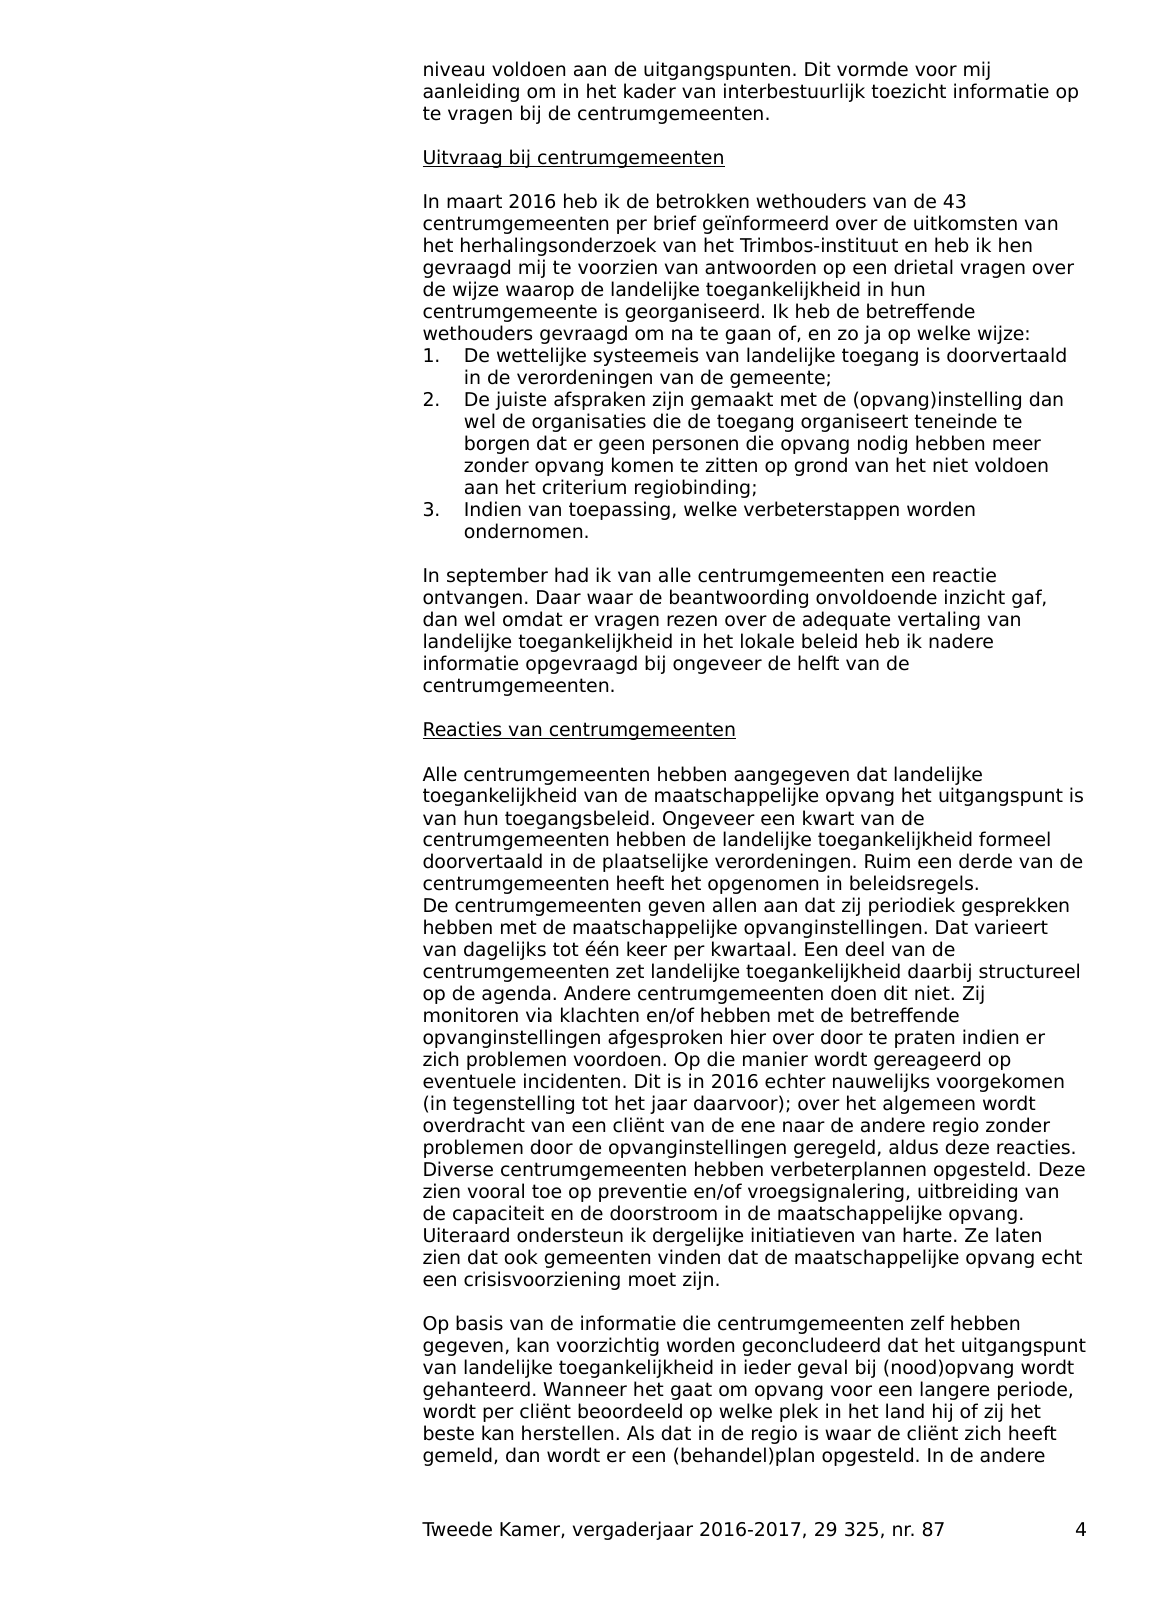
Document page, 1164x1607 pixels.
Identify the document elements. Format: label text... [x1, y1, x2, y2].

subtitle Uitvraag bij centrumgemeenten [422, 147, 1087, 169]
text 1. De wettelijke systeemeis van landelijke toegang is doorvertaald in de verordeningen van de gemeente; [422, 345, 1087, 389]
text 2. De juiste afspraken zijn gemaakt met de (opvang)instelling dan wel de organisaties die de toegang organiseert teneinde te borgen dat er geen personen die opvang nodig hebben meer zonder opvang komen te zitten op grond van het niet voldoen aan het criterium regiobinding; [422, 389, 1087, 499]
text Diverse centrumgemeenten hebben verbeterplannen opgesteld. Deze zien vooral toe op preventie en/of vroegsignalering, uitbreiding van de capaciteit en de doorstroom in de maatschappelijke opvang. Uiteraard ondersteun ik dergelijke initiatieven van harte. Ze laten zien dat ook gemeenten vinden dat de maatschappelijke opvang echt een crisisvoorziening moet zijn. [422, 1159, 1087, 1291]
text In maart 2016 heb ik de betrokken wethouders van de 43 centrumgemeenten per brief geïnformeerd over de uitkomsten van het herhalingsonderzoek van het Trimbos-instituut en heb ik hen gevraagd mij te voorzien van antwoorden op een drietal vragen over de wijze waarop de landelijke toegankelijkheid in hun centrumgemeente is georganiseerd. Ik heb de betreffende wethouders gevraagd om na te gaan of, en zo ja op welke wijze: [422, 191, 1087, 345]
text In september had ik van alle centrumgemeenten een reactie ontvangen. Daar waar de beantwoording onvoldoende inzicht gaf, dan wel omdat er vragen rezen over de adequate vertaling van landelijke toegankelijkheid in het lokale beleid heb ik nadere informatie opgevraagd bij ongeveer de helft van de centrumgemeenten. [422, 565, 1087, 697]
text De centrumgemeenten geven allen aan dat zij periodiek gesprekken hebben met de maatschappelijke opvanginstellingen. Dat varieert van dagelijks tot één keer per kwartaal. Een deel van de centrumgemeenten zet landelijke toegankelijkheid daarbij structureel op de agenda. Andere centrumgemeenten doen dit niet. Zij monitoren via klachten en/of hebben met de betreffende opvanginstellingen afgesproken hier over door te praten indien er zich problemen voordoen. Op die manier wordt gereageerd op eventuele incidenten. Dit is in 2016 echter nauwelijks voorgekomen (in tegenstelling tot het jaar daarvoor); over het algemeen wordt overdracht van een cliënt van de ene naar de andere regio zonder problemen door de opvanginstellingen geregeld, aldus deze reacties. [422, 895, 1087, 1159]
text Op basis van de informatie die centrumgemeenten zelf hebben gegeven, kan voorzichtig worden geconcludeerd dat het uitgangspunt van landelijke toegankelijkheid in ieder geval bij (nood)opvang wordt gehanteerd. Wanneer het gaat om opvang voor een langere periode, wordt per cliënt beoordeeld op welke plek in het land hij of zij het beste kan herstellen. Als dat in de regio is waar de cliënt zich heeft gemeld, dan wordt er een (behandel)plan opgesteld. In de andere [422, 1313, 1087, 1467]
text 3. Indien van toepassing, welke verbeterstappen worden ondernomen. [422, 499, 1087, 543]
text Alle centrumgemeenten hebben aangegeven dat landelijke toegankelijkheid van de maatschappelijke opvang het uitgangspunt is van hun toegangsbeleid. Ongeveer een kwart van de centrumgemeenten hebben de landelijke toegankelijkheid formeel doorvertaald in de plaatselijke verordeningen. Ruim een derde van de centrumgemeenten heeft het opgenomen in beleidsregels. [422, 763, 1087, 895]
subtitle Reacties van centrumgemeenten [422, 719, 1087, 741]
text niveau voldoen aan de uitgangspunten. Dit vormde voor mij aanleiding om in het kader van interbestuurlijk toezicht informatie op te vragen bij de centrumgemeenten. [422, 59, 1087, 125]
